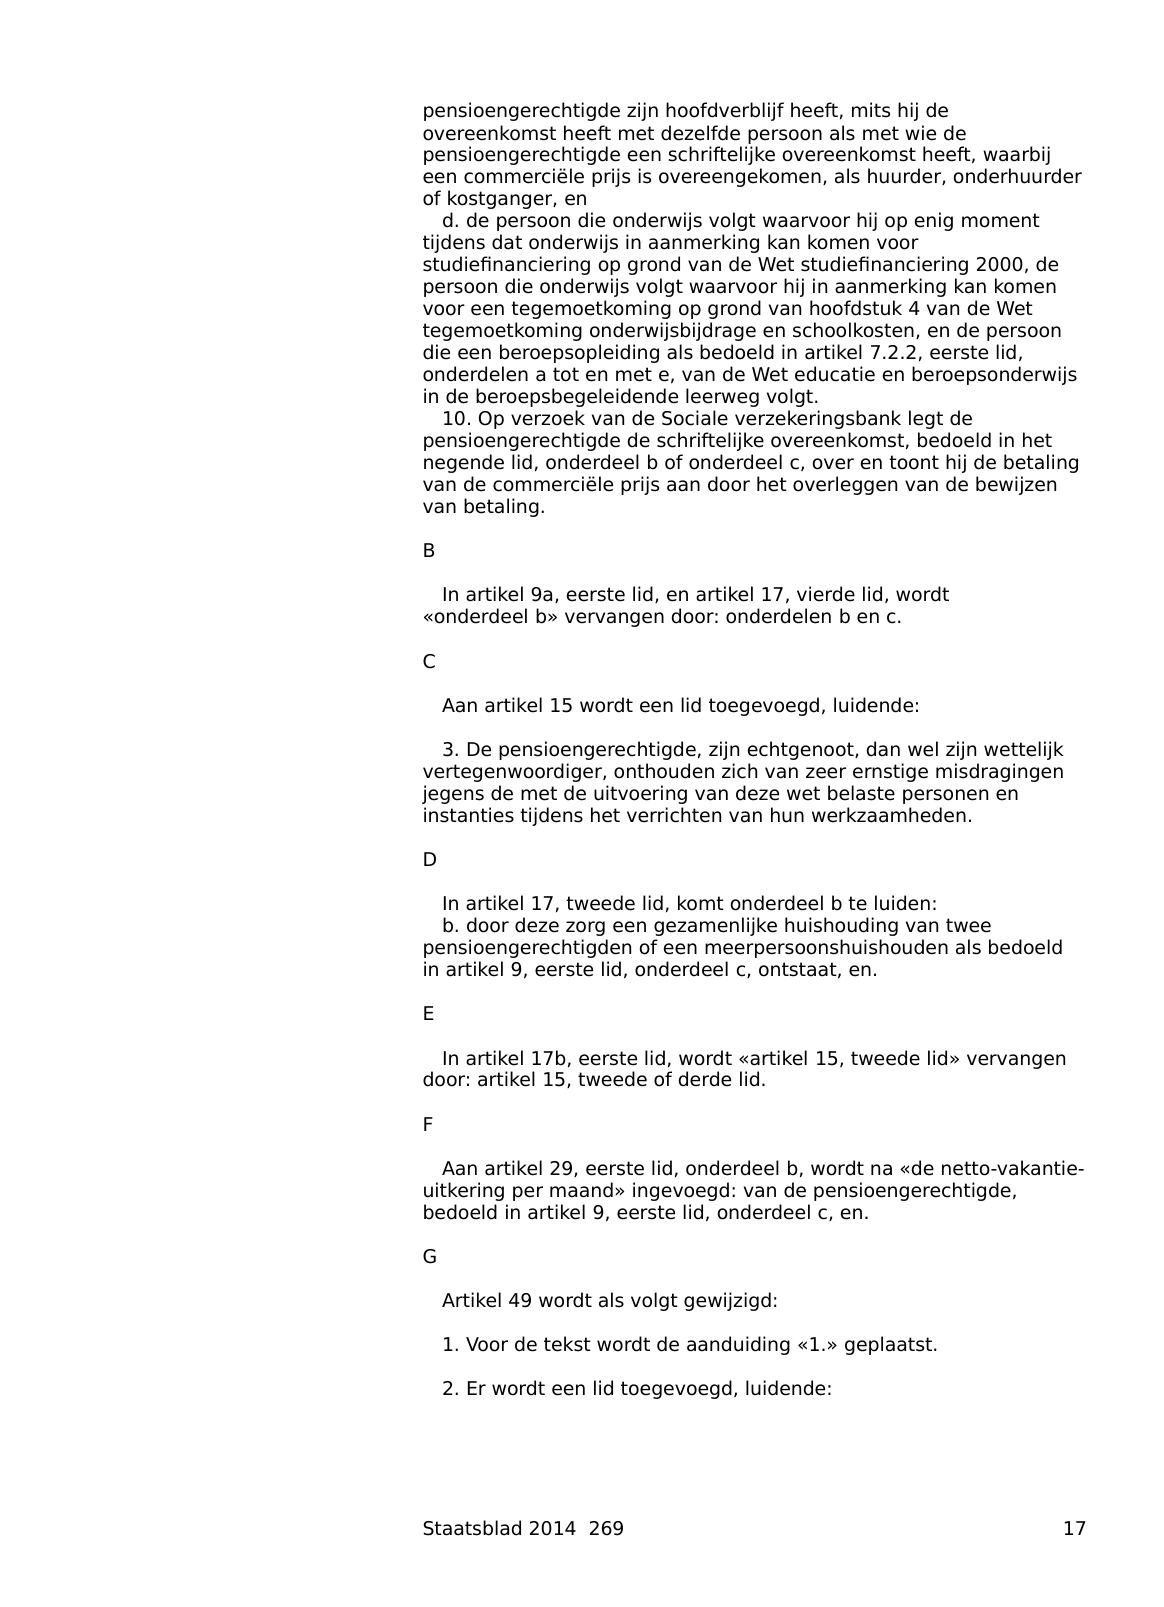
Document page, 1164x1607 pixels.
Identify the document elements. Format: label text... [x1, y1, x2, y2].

text E [422, 1003, 1087, 1025]
text D [422, 849, 1087, 871]
text 3. De pensioengerechtigde, zijn echtgenoot, dan wel zijn wettelijk vertegenwoordiger, onthouden zich van zeer ernstige misdragingen jegens de met de uitvoering van deze wet belaste personen en instanties tijdens het verrichten van hun werkzaamheden. [422, 739, 1087, 827]
text pensioengerechtigde zijn hoofdverblijf heeft, mits hij de overeenkomst heeft met dezelfde persoon als met wie de pensioengerechtigde een schriftelijke overeenkomst heeft, waarbij een commerciële prijs is overeengekomen, als huurder, onderhuurder of kostganger, en [422, 100, 1087, 210]
text In artikel 17b, eerste lid, wordt «artikel 15, tweede lid» vervangen door: artikel 15, tweede of derde lid. [422, 1047, 1087, 1091]
text In artikel 17, tweede lid, komt onderdeel b te luiden: [422, 893, 1087, 915]
text In artikel 9a, eerste lid, en artikel 17, vierde lid, wordt «onderdeel b» vervangen door: onderdelen b en c. [422, 584, 1087, 628]
text 2. Er wordt een lid toegevoegd, luidende: [422, 1378, 1087, 1400]
text C [422, 651, 1087, 672]
text 10. Op verzoek van de Sociale verzekeringsbank legt de pensioengerechtigde de schriftelijke overeenkomst, bedoeld in het negende lid, onderdeel b of onderdeel c, over en toont hij de betaling van de commerciële prijs aan door het overleggen van de bewijzen van betaling. [422, 408, 1087, 518]
text b. door deze zorg een gezamenlijke huishouding van twee pensioengerechtigden of een meerpersoonshuishouden als bedoeld in artikel 9, eerste lid, onderdeel c, ontstaat, en. [422, 915, 1087, 981]
text Aan artikel 29, eerste lid, onderdeel b, wordt na «de netto-vakantie-uitkering per maand» ingevoegd: van de pensioengerechtigde, bedoeld in artikel 9, eerste lid, onderdeel c, en. [422, 1158, 1087, 1224]
text d. de persoon die onderwijs volgt waarvoor hij op enig moment tijdens dat onderwijs in aanmerking kan komen voor studiefinanciering op grond van de Wet studiefinanciering 2000, de persoon die onderwijs volgt waarvoor hij in aanmerking kan komen voor een tegemoetkoming op grond van hoofdstuk 4 van de Wet tegemoetkoming onderwijsbijdrage en schoolkosten, en de persoon die een beroepsopleiding als bedoeld in artikel 7.2.2, eerste lid, onderdelen a tot en met e, van de Wet educatie en beroepsonderwijs in de beroepsbegeleidende leerweg volgt. [422, 210, 1087, 408]
text Artikel 49 wordt als volgt gewijzigd: [422, 1290, 1087, 1312]
text 1. Voor de tekst wordt de aanduiding «1.» geplaatst. [422, 1334, 1087, 1356]
text B [422, 540, 1087, 562]
text Aan artikel 15 wordt een lid toegevoegd, luidende: [422, 695, 1087, 717]
text F [422, 1113, 1087, 1136]
text G [422, 1246, 1087, 1268]
